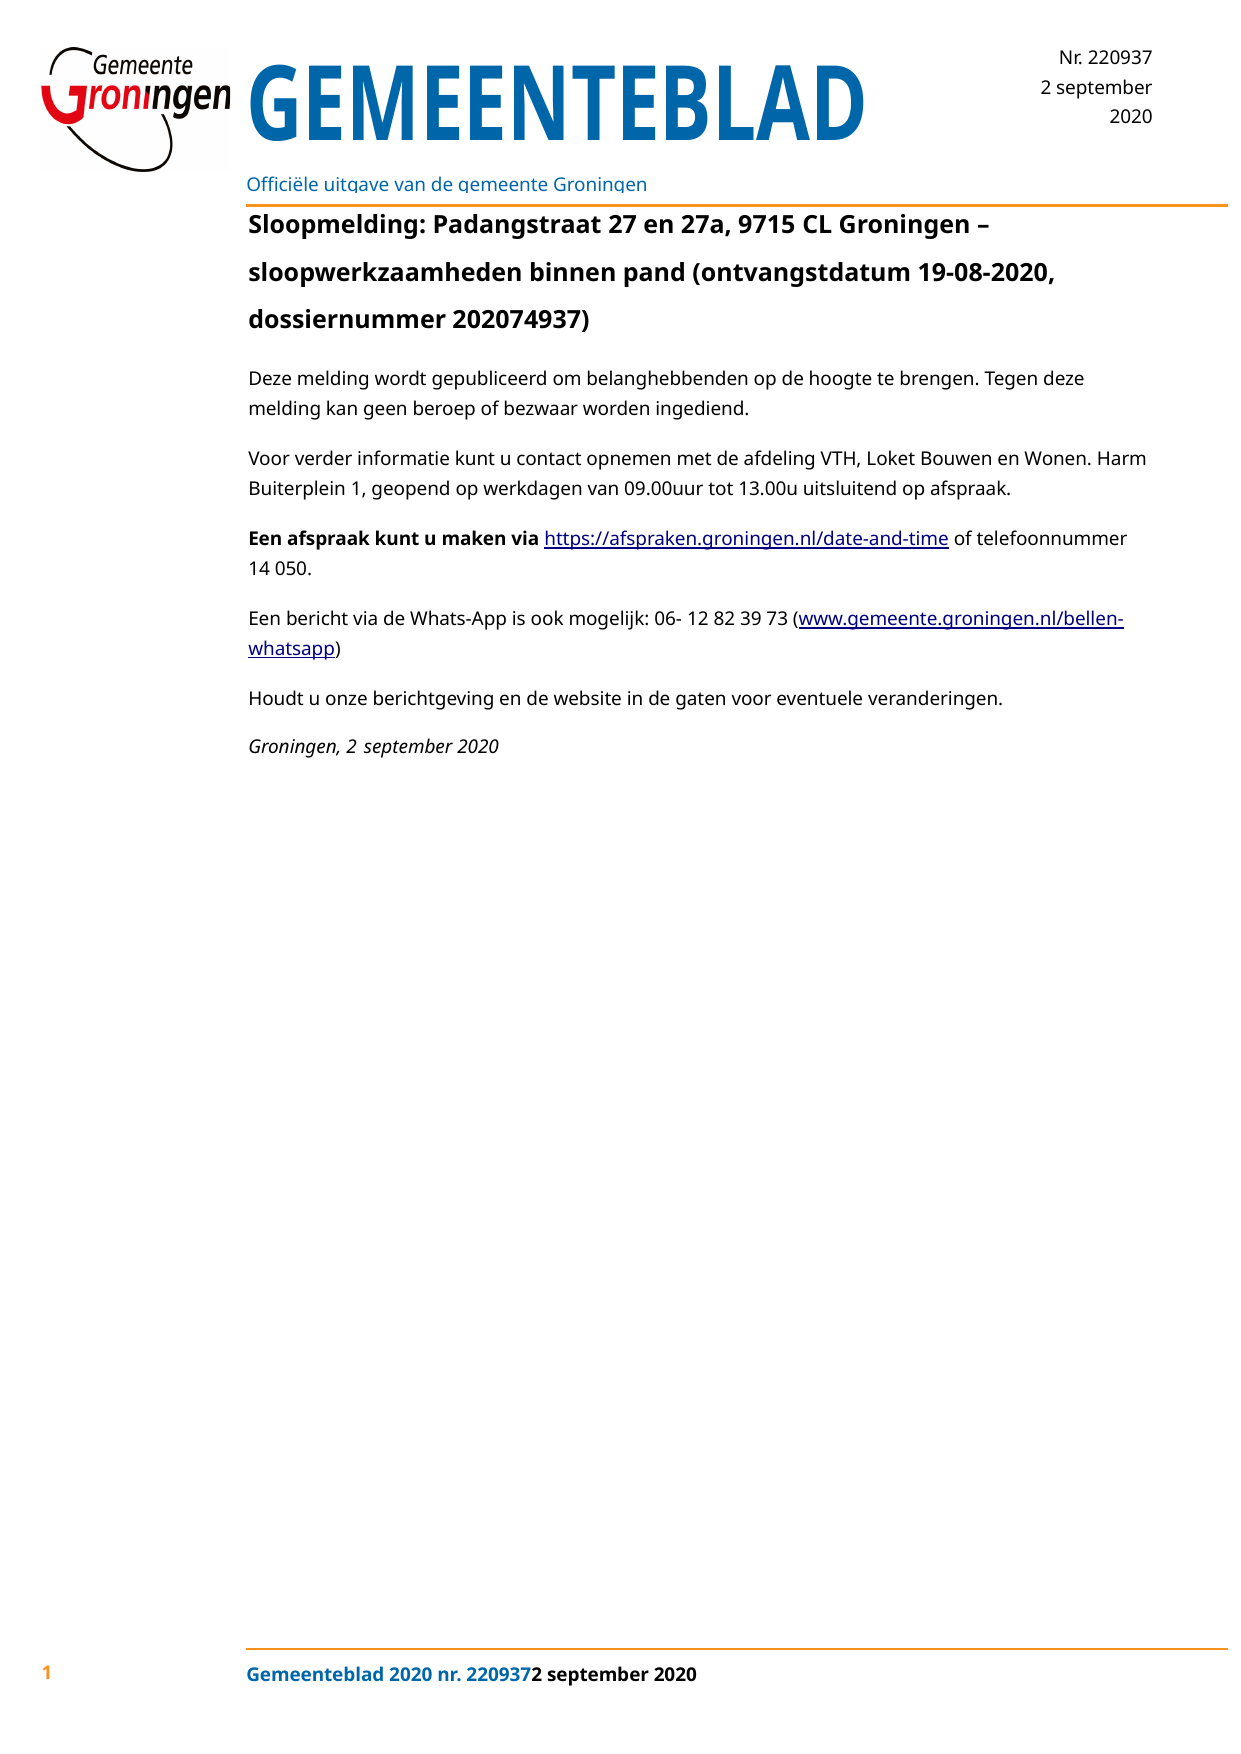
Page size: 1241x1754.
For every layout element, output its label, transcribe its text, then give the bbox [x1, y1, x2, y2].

text Deze melding wordt gepubliceerd om belanghebbenden op de hoogte te brengen. Tegen deze melding kan geen beroep of bezwaar worden ingediend. [248, 366, 1152, 421]
text Houdt u onze berichtgeving en de website in de gaten voor eventuele veranderingen. [248, 686, 1152, 711]
text Groningen, 2 september 2020 [248, 733, 1152, 759]
text Voor verder informatie kunt u contact opnemen met de afdeling VTH, Loket Bouwen en Wonen. Harm Buiterplein 1, geopend op werkdagen van 09.00uur tot 13.00u uitsluitend op afspraak. [248, 446, 1152, 501]
text Een afspraak kunt u maken via https://afspraken.groningen.nl/date-and-time of telefoonnummer 14 050. [248, 526, 1152, 581]
text Een bericht via de Whats-App is ook mogelijk: 06- 12 82 39 73 (www.gemeente.groningen.nl/bellen-whatsapp) [248, 606, 1152, 661]
picture [41, 47, 231, 172]
text Sloopmelding: Padangstraat 27 en 27a, 9715 CL Groningen – sloopwerkzaamheden binnen pand (ontvangstdatum 19-08-2020, dossiernummer 202074937) [248, 207, 1152, 336]
